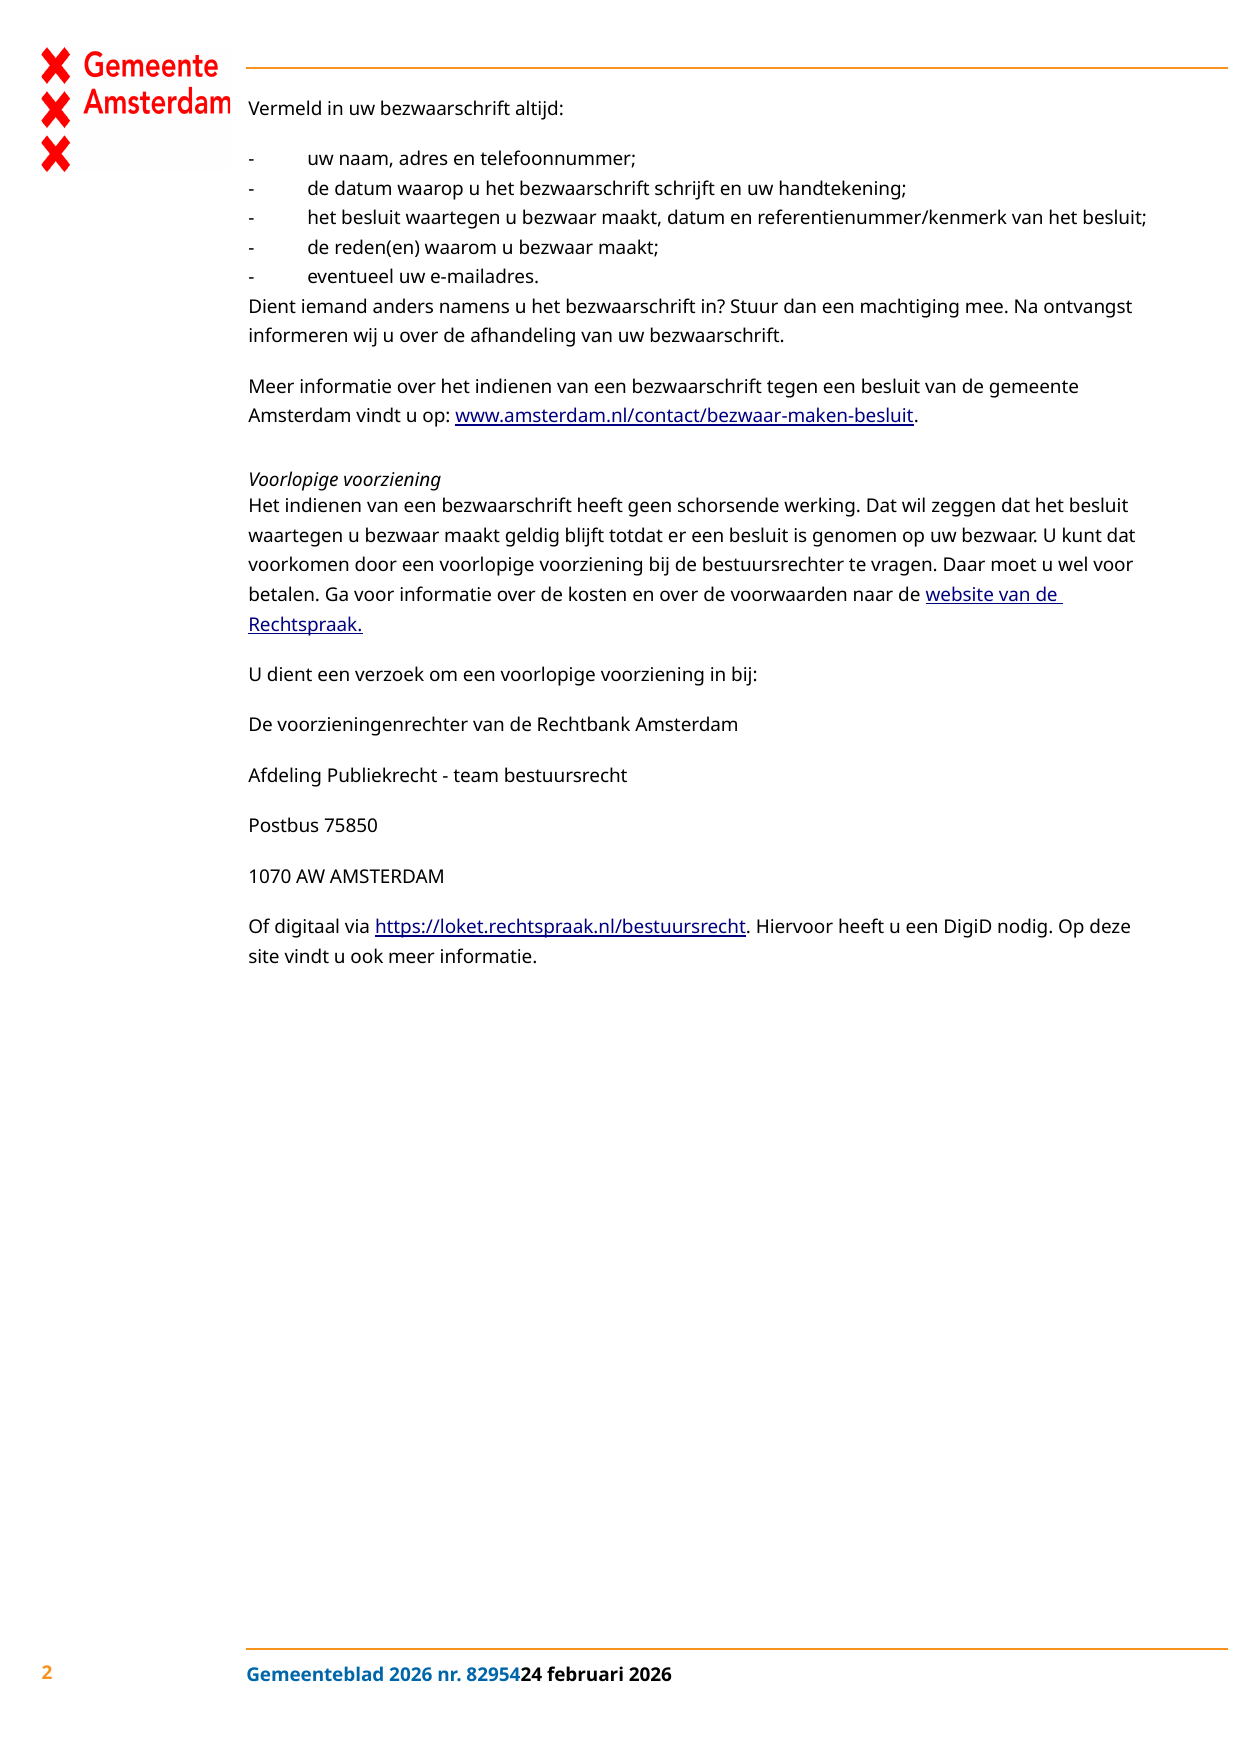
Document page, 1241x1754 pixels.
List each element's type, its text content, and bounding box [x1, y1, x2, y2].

list eventueel uw e-mailadres. [248, 263, 1152, 289]
text Vermeld in uw bezwaarschrift altijd: [248, 95, 1152, 121]
text Het indienen van een bezwaarschrift heeft geen schorsende werking. Dat wil zeggen dat het besluit waartegen u bezwaar maakt geldig blijft totdat er een besluit is genomen op uw bezwaar. U kunt dat voorkomen door een voorlopige voorziening bij de bestuursrechter te vragen. Daar moet u wel voor betalen. Ga voor informatie over de kosten en over de voorwaarden naar de website van de Rechtspraak. [248, 492, 1152, 636]
text Postbus 75850 [248, 812, 1152, 838]
text De voorzieningenrechter van de Rechtbank Amsterdam [248, 712, 1152, 737]
text 1070 AW AMSTERDAM [248, 863, 1152, 888]
text Meer informatie over het indienen van een bezwaarschrift tegen een besluit van de gemeente Amsterdam vindt u op: www.amsterdam.nl/contact/bezwaar-maken-besluit. [248, 373, 1152, 428]
text U dient een verzoek om een voorlopige voorziening in bij: [248, 661, 1152, 687]
list het besluit waartegen u bezwaar maakt, datum en referentienummer/kenmerk van het besluit; [248, 204, 1152, 230]
list de datum waarop u het bezwaarschrift schrijft en uw handtekening; [248, 175, 1152, 201]
list uw naam, adres en telefoonnummer; [248, 145, 1152, 171]
list de reden(en) waarom u bezwaar maakt; [248, 234, 1152, 260]
picture [41, 47, 231, 172]
text Afdeling Publiekrecht - team bestuursrecht [248, 762, 1152, 788]
text Voorlopige voorziening [248, 467, 1152, 492]
text Dient iemand anders namens u het bezwaarschrift in? Stuur dan een machtiging mee. Na ontvangst informeren wij u over de afhandeling van uw bezwaarschrift. [248, 293, 1152, 348]
text Of digitaal via https://loket.rechtspraak.nl/bestuursrecht. Hiervoor heeft u een DigiD nodig. Op deze site vindt u ook meer informatie. [248, 913, 1152, 968]
